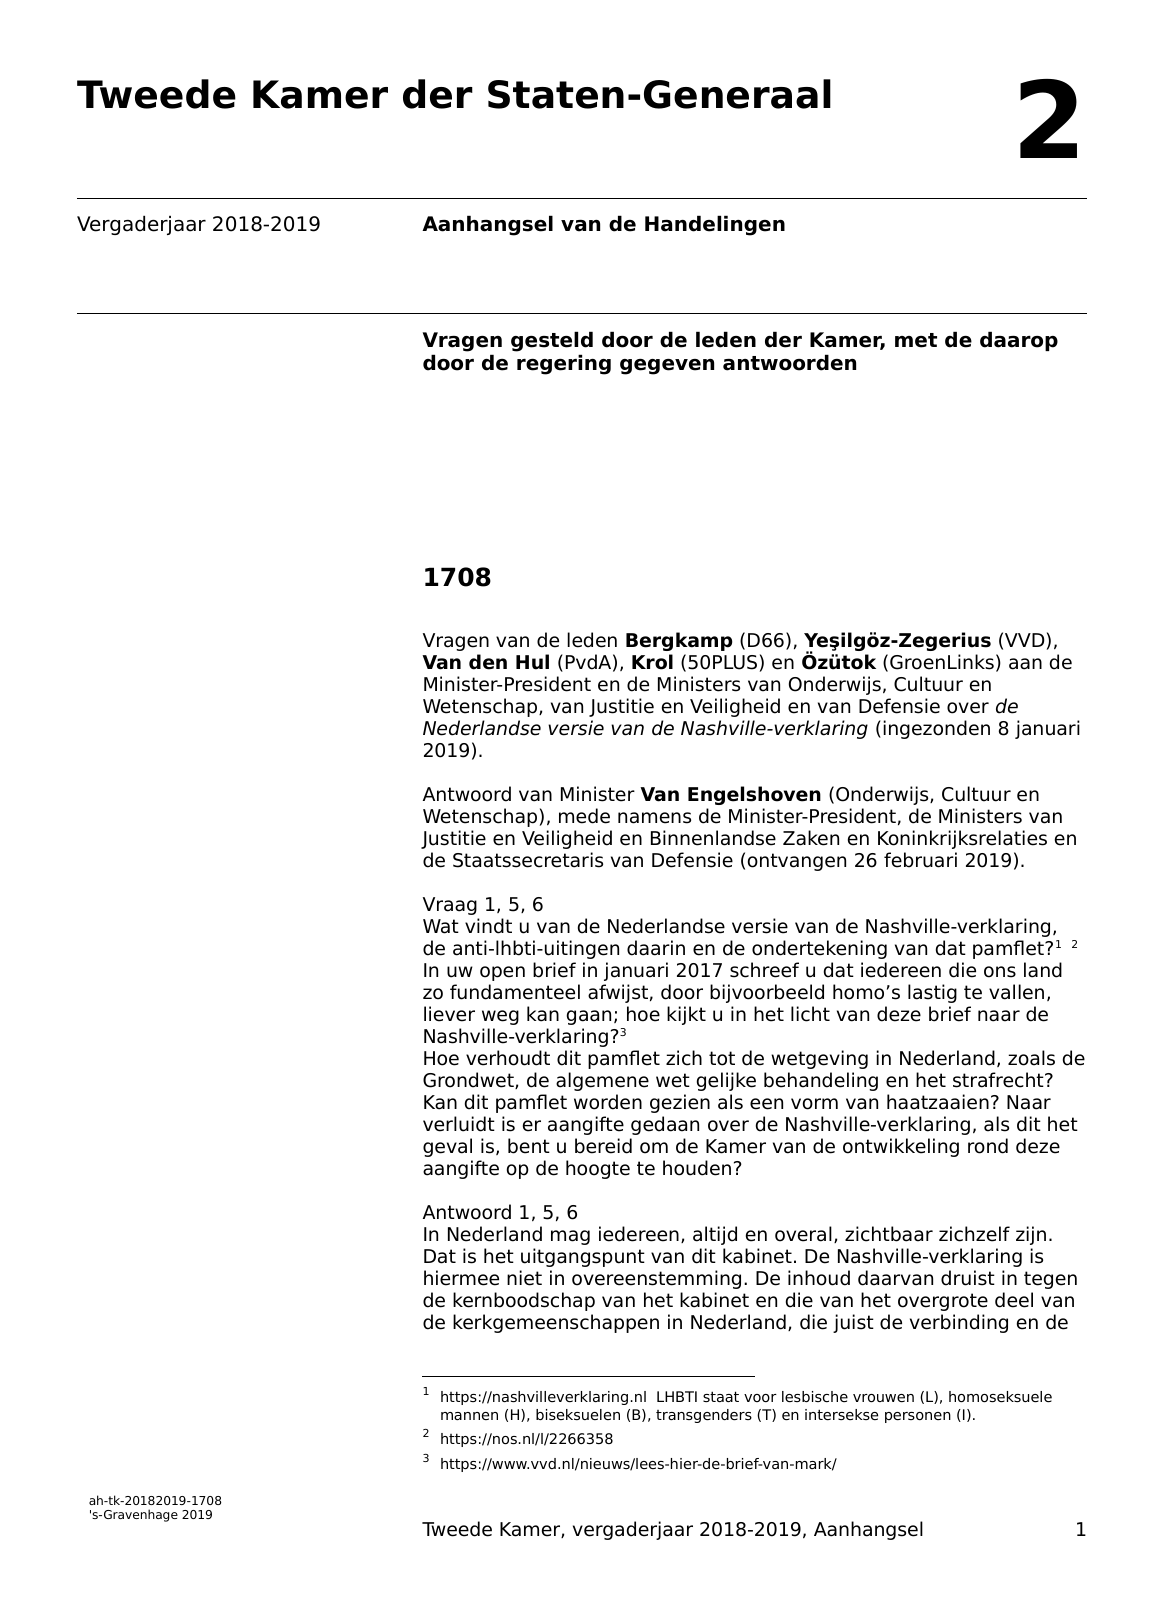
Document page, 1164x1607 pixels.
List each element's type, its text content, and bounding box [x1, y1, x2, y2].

text https://nashvilleverklaring.nl LHBTI staat voor lesbische vrouwen (L), homoseksuele mannen (H), biseksuelen (B), transgenders (T) en intersekse personen (I). [422, 1385, 1087, 1424]
text In uw open brief in januari 2017 schreef u dat iedereen die ons land zo fundamenteel afwijst, door bijvoorbeeld homo’s lastig te vallen, liever weg kan gaan; hoe kijkt u in het licht van deze brief naar de Nashville-verklaring? [422, 960, 1087, 1048]
table_cell [77, 314, 422, 375]
text ah-tk-20182019-1708 [88, 1494, 323, 1508]
text Antwoord 1, 5, 6 [422, 1202, 1087, 1224]
table_cell Vergaderjaar 2018-2019 [77, 199, 422, 313]
text Wat vindt u van de Nederlandse versie van de Nashville-verklaring, de anti-lhbti-uitingen daarin en de ondertekening van dat pamflet? [422, 916, 1087, 960]
table_cell Aanhangsel van de Handelingen [422, 199, 1087, 313]
text Vraag 1, 5, 6 [422, 894, 1087, 916]
text In Nederland mag iedereen, altijd en overal, zichtbaar zichzelf zijn. Dat is het uitgangspunt van dit kabinet. De Nashville-verklaring is hiermee niet in overeenstemming. De inhoud daarvan druist in tegen de kernboodschap van het kabinet en die van het overgrote deel van de kerkgemeenschappen in Nederland, die juist de verbinding en de [422, 1224, 1087, 1334]
table_header 2 [886, 59, 1087, 198]
text 's-Gravenhage 2019 [88, 1508, 323, 1522]
text Hoe verhoudt dit pamflet zich tot de wetgeving in Nederland, zoals de Grondwet, de algemene wet gelijke behandeling en het strafrecht? Kan dit pamflet worden gezien als een vorm van haatzaaien? Naar verluidt is er aangifte gedaan over de Nashville-verklaring, als dit het geval is, bent u bereid om de Kamer van de ontwikkeling rond deze aangifte op de hoogte te houden? [422, 1048, 1087, 1180]
text Antwoord van Minister Van Engelshoven (Onderwijs, Cultuur en Wetenschap), mede namens de Minister-President, de Ministers van Justitie en Veiligheid en Binnenlandse Zaken en Koninkrijksrelaties en de Staatssecretaris van Defensie (ontvangen 26 februari 2019). [422, 784, 1087, 872]
text 1708 [422, 563, 1087, 592]
table_cell Vragen gesteld door de leden der Kamer, met de daarop door de regering gegeven antwoorden [422, 314, 1087, 375]
text https://nos.nl/l/2266358 [422, 1427, 1087, 1449]
text https://www.vvd.nl/nieuws/lees-hier-de-brief-van-mark/ [422, 1452, 1087, 1474]
table_header Tweede Kamer der Staten-Generaal [77, 59, 886, 198]
text Vragen van de leden Bergkamp (D66), Yeşilgöz-Zegerius (VVD), Van den Hul (PvdA), Krol (50PLUS) en Özütok (GroenLinks) aan de Minister-President en de Ministers van Onderwijs, Cultuur en Wetenschap, van Justitie en Veiligheid en van Defensie over de Nederlandse versie van de Nashville-verklaring (ingezonden 8 januari 2019). [422, 630, 1087, 762]
